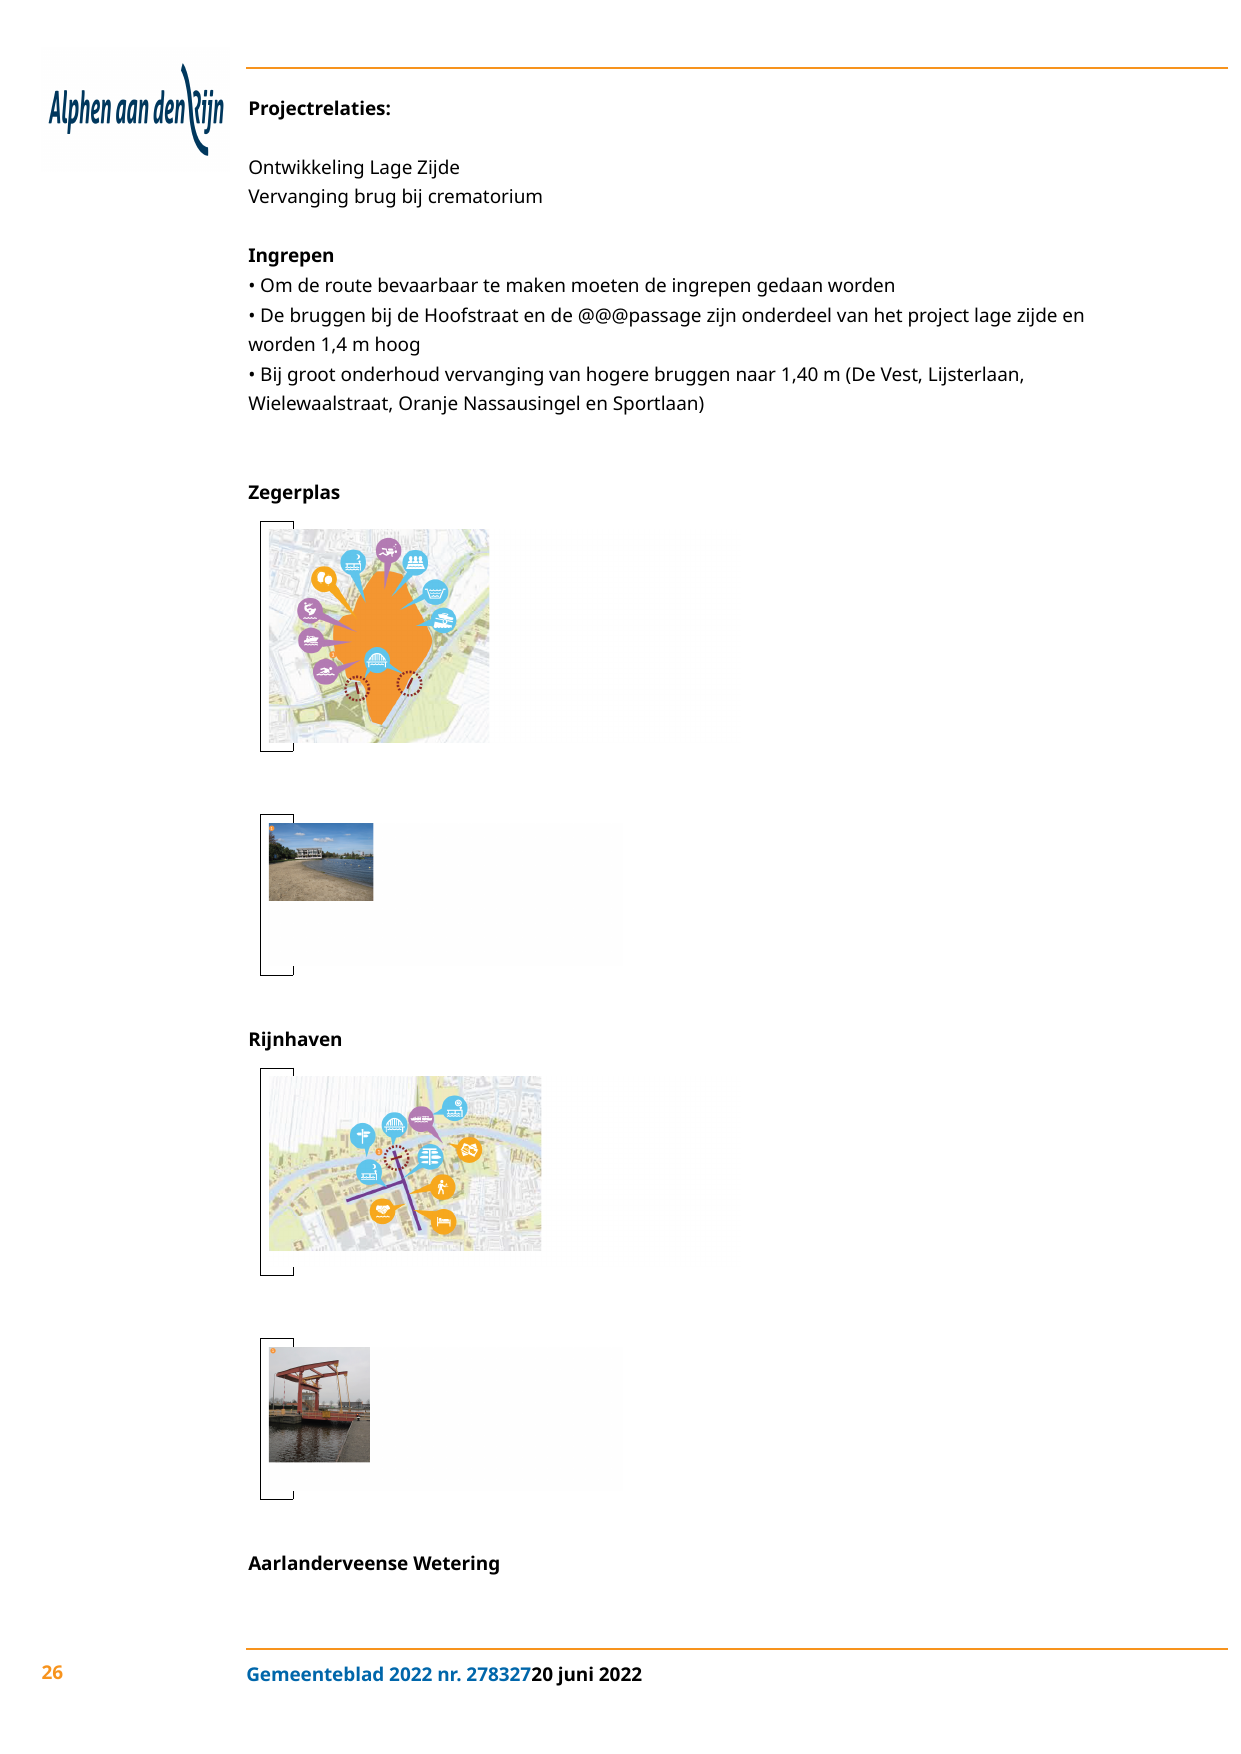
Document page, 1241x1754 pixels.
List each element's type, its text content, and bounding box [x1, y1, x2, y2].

text Ingrepen [248, 243, 1152, 268]
text • Bij groot onderhoud vervanging van hogere bruggen naar 1,40 m (De Vest, Lijsterlaan, Wielewaalstraat, Oranje Nassausingel en Sportlaan) [248, 361, 1152, 416]
text Ontwikkeling Lage Zijde [248, 154, 1152, 180]
text • De bruggen bij de Hoofstraat en de @@@passage zijn onderdeel van het project lage zijde en worden 1,4 m hoog [248, 302, 1152, 357]
picture [268, 529, 742, 743]
picture [268, 1347, 624, 1491]
text Vervanging brug bij crematorium [248, 183, 1152, 209]
text Projectrelaties: [248, 95, 1152, 121]
picture [41, 47, 231, 172]
text Rijnhaven [248, 1026, 1152, 1052]
text Zegerplas [248, 479, 1152, 505]
picture [268, 1076, 742, 1267]
text • Om de route bevaarbaar te maken moeten de ingrepen gedaan worden [248, 272, 1152, 298]
text Aarlanderveense Wetering [248, 1550, 1152, 1576]
picture [268, 823, 624, 966]
